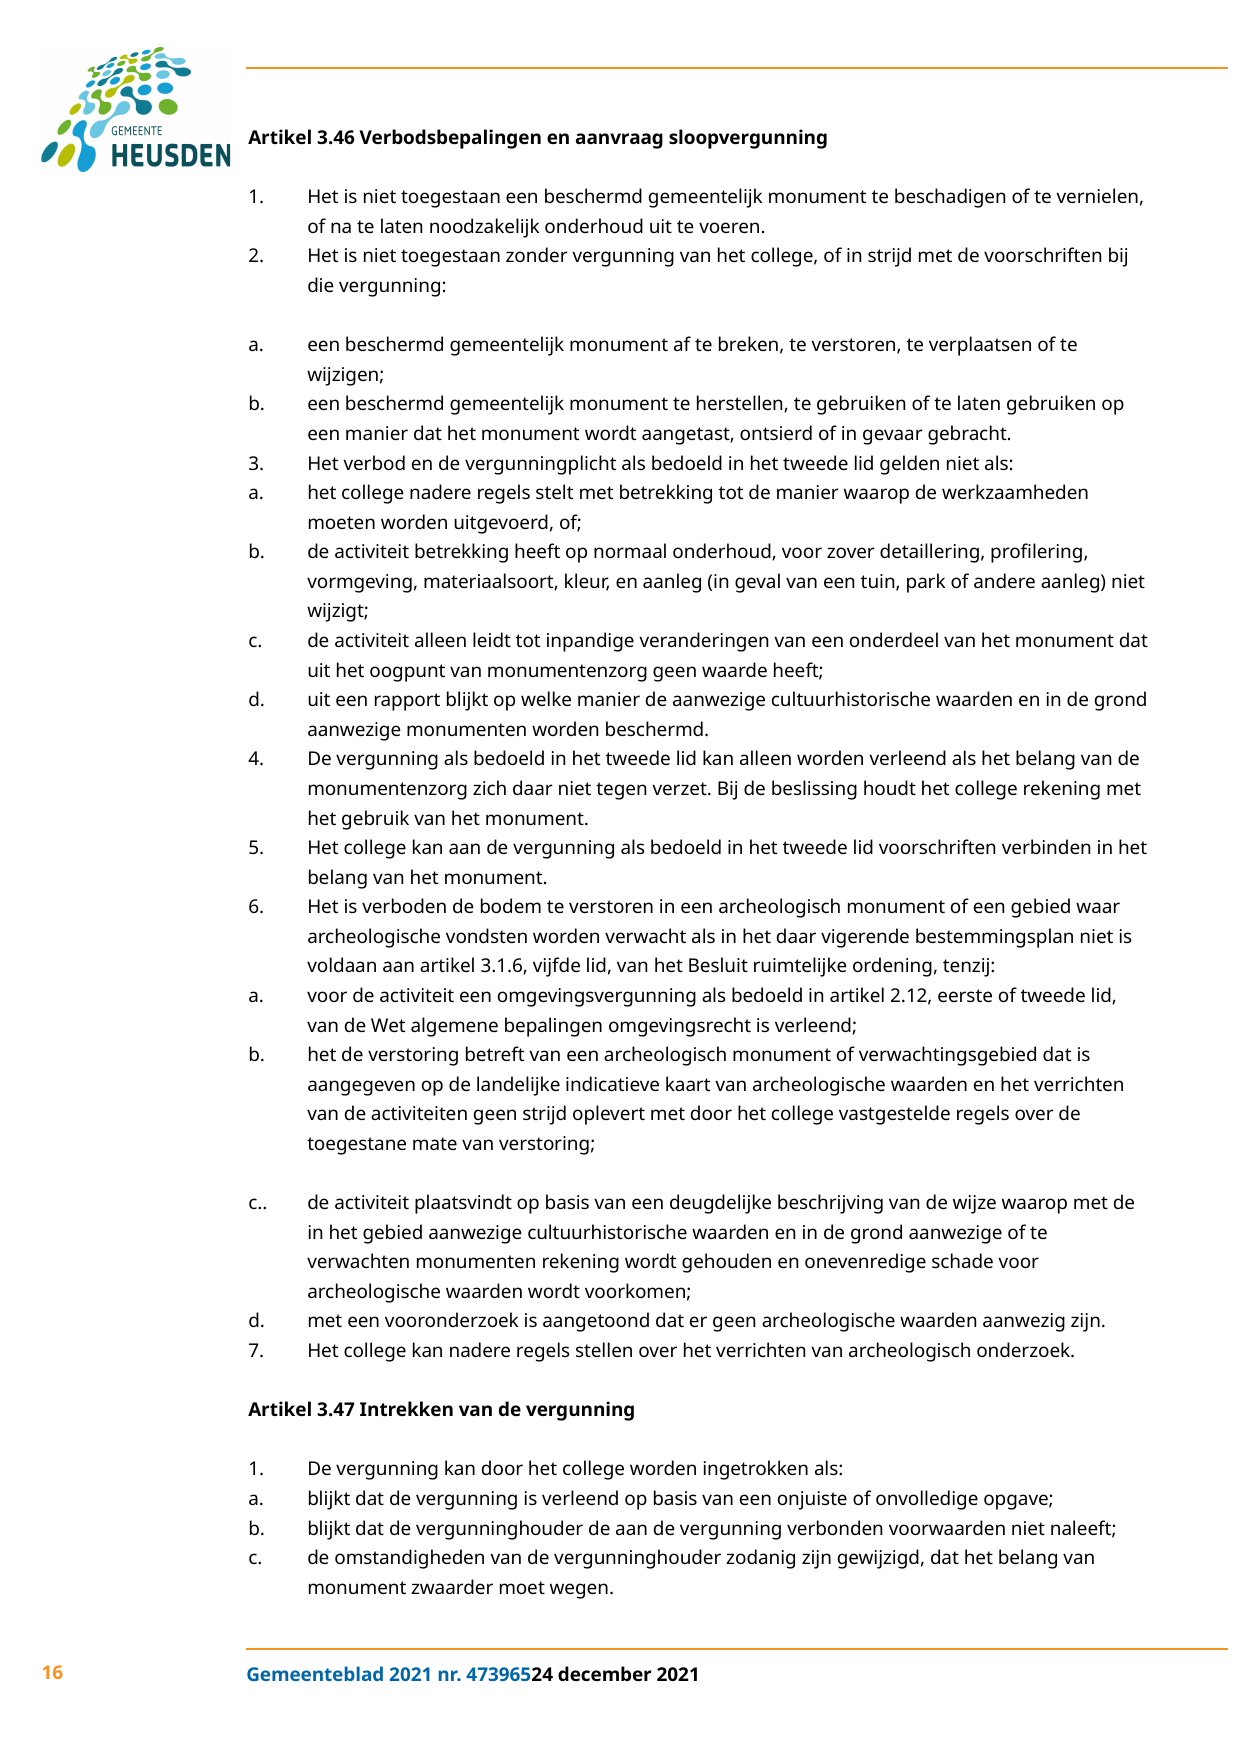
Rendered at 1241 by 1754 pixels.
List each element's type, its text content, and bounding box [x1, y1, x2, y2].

list de activiteit betrekking heeft op normaal onderhoud, voor zover detaillering, profilering, vormgeving, materiaalsoort, kleur, en aanleg (in geval van een tuin, park of andere aanleg) niet wijzigt; [248, 538, 1152, 623]
text Artikel 3.46 Verbodsbepalingen en aanvraag sloopvergunning [248, 124, 1152, 150]
list uit een rapport blijkt op welke manier de aanwezige cultuurhistorische waarden en in de grond aanwezige monumenten worden beschermd. [248, 686, 1152, 742]
list Het is niet toegestaan zonder vergunning van het college, of in strijd met de voorschriften bij die vergunning: [248, 243, 1152, 298]
list Het college kan nadere regels stellen over het verrichten van archeologisch onderzoek. [248, 1337, 1152, 1363]
list met een vooronderzoek is aangetoond dat er geen archeologische waarden aanwezig zijn. [248, 1308, 1152, 1333]
list Het college kan aan de vergunning als bedoeld in het tweede lid voorschriften verbinden in het belang van het monument. [248, 834, 1152, 890]
list het college nadere regels stelt met betrekking tot de manier waarop de werkzaamheden moeten worden uitgevoerd, of; [248, 479, 1152, 535]
list de omstandigheden van de vergunninghouder zodanig zijn gewijzigd, dat het belang van monument zwaarder moet wegen. [248, 1544, 1152, 1600]
list Het verbod en de vergunningplicht als bedoeld in het tweede lid gelden niet als: [248, 450, 1152, 476]
list Het is verboden de bodem te verstoren in een archeologisch monument of een gebied waar archeologische vondsten worden verwacht als in het daar vigerende bestemmingsplan niet is voldaan aan artikel 3.1.6, vijfde lid, van het Besluit ruimtelijke ordening, tenzij: [248, 893, 1152, 978]
picture [41, 47, 231, 172]
list De vergunning kan door het college worden ingetrokken als: [248, 1456, 1152, 1481]
text Artikel 3.47 Intrekken van de vergunning [248, 1396, 1152, 1422]
list Het is niet toegestaan een beschermd gemeentelijk monument te beschadigen of te vernielen, of na te laten noodzakelijk onderhoud uit te voeren. [248, 183, 1152, 239]
list De vergunning als bedoeld in het tweede lid kan alleen worden verleend als het belang van de monumentenzorg zich daar niet tegen verzet. Bij de beslissing houdt het college rekening met het gebruik van het monument. [248, 746, 1152, 831]
list de activiteit plaatsvindt op basis van een deugdelijke beschrijving van de wijze waarop met de in het gebied aanwezige cultuurhistorische waarden en in de grond aanwezige of te verwachten monumenten rekening wordt gehouden en onevenredige schade voor archeologische waarden wordt voorkomen; [248, 1189, 1152, 1304]
list een beschermd gemeentelijk monument te herstellen, te gebruiken of te laten gebruiken op een manier dat het monument wordt aangetast, ontsierd of in gevaar gebracht. [248, 391, 1152, 446]
list blijkt dat de vergunning is verleend op basis van een onjuiste of onvolledige opgave; [248, 1485, 1152, 1511]
list een beschermd gemeentelijk monument af te breken, te verstoren, te verplaatsen of te wijzigen; [248, 331, 1152, 387]
list het de verstoring betreft van een archeologisch monument of verwachtingsgebied dat is aangegeven op de landelijke indicatieve kaart van archeologische waarden en het verrichten van de activiteiten geen strijd oplevert met door het college vastgestelde regels over de toegestane mate van verstoring; [248, 1041, 1152, 1156]
list voor de activiteit een omgevingsvergunning als bedoeld in artikel 2.12, eerste of tweede lid, van de Wet algemene bepalingen omgevingsrecht is verleend; [248, 982, 1152, 1038]
list de activiteit alleen leidt tot inpandige veranderingen van een onderdeel van het monument dat uit het oogpunt van monumentenzorg geen waarde heeft; [248, 627, 1152, 683]
list blijkt dat de vergunninghouder de aan de vergunning verbonden voorwaarden niet naleeft; [248, 1515, 1152, 1541]
